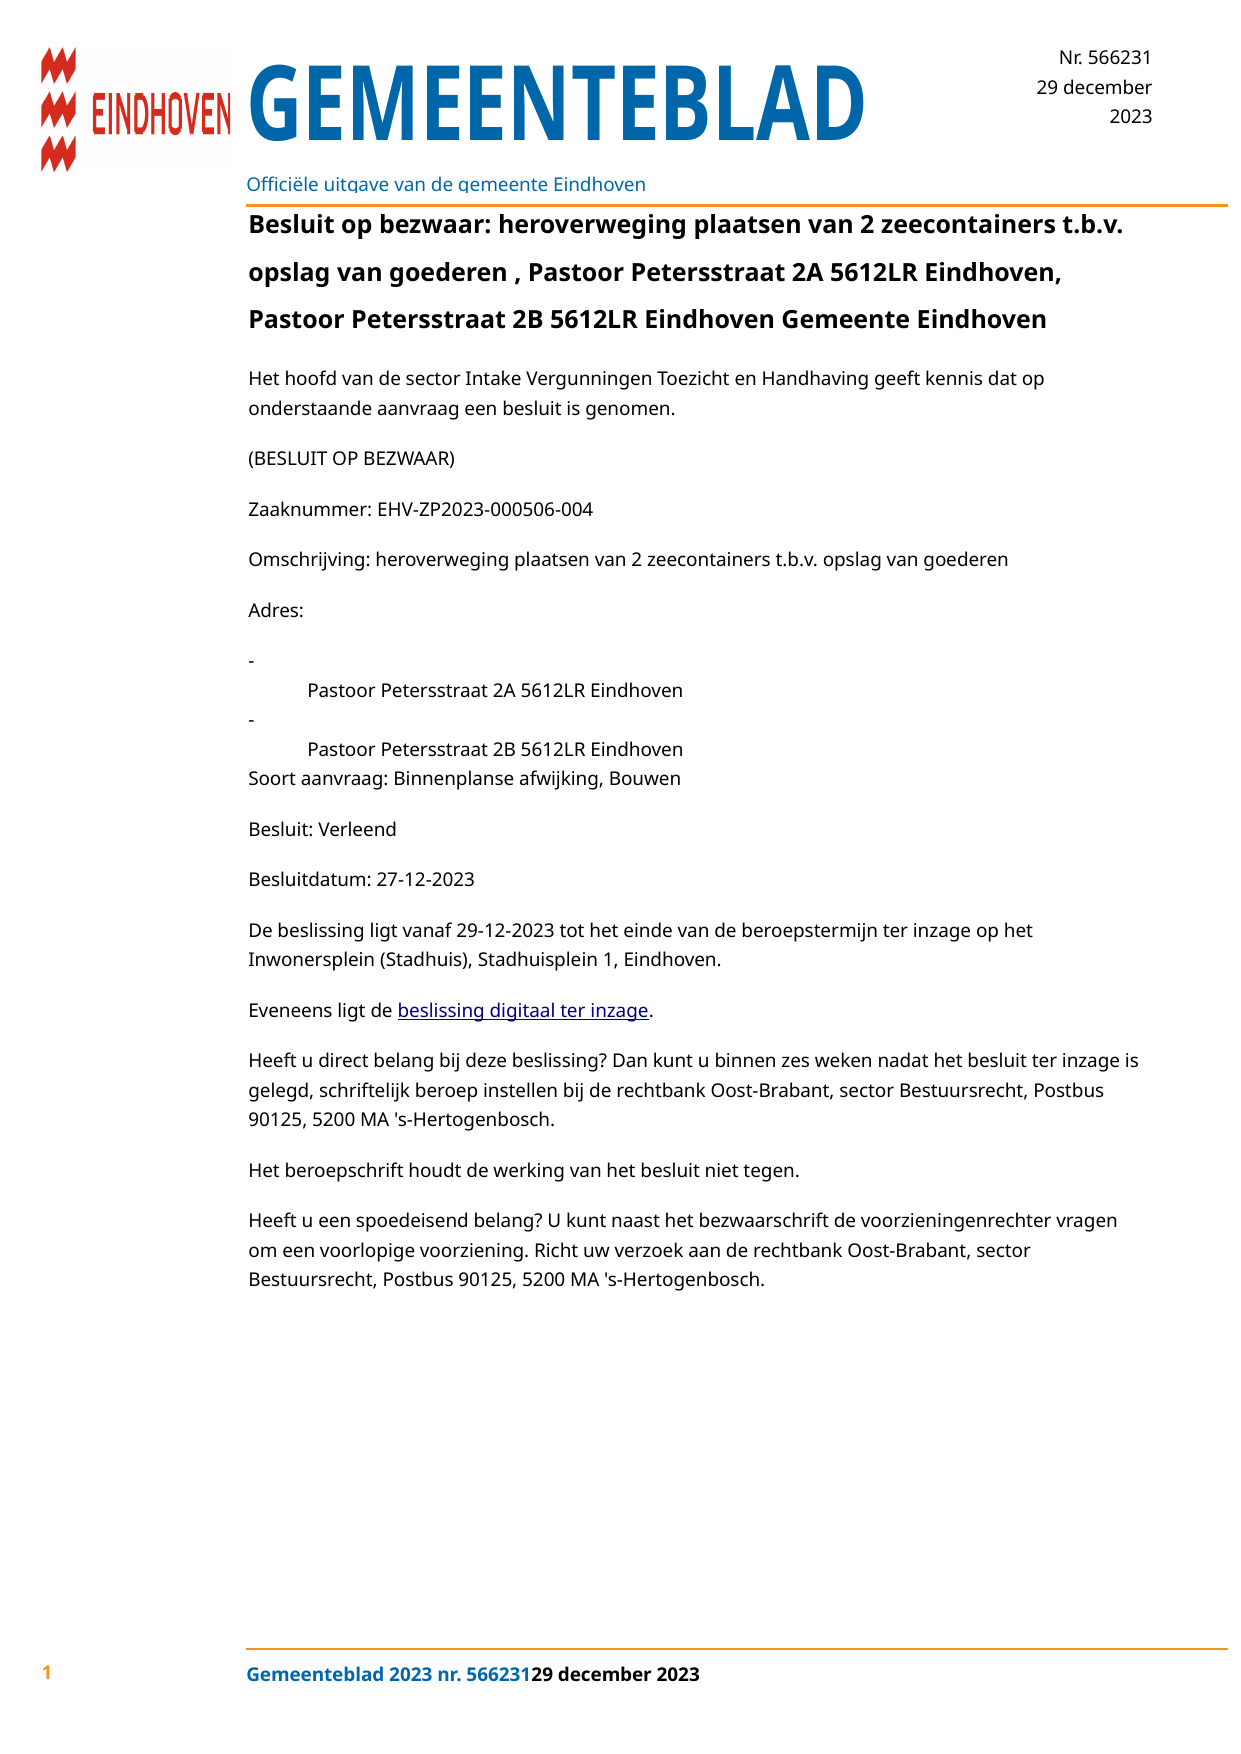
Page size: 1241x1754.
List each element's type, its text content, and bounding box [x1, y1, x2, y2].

text Heeft u een spoedeisend belang? U kunt naast het bezwaarschrift de voorzieningenrechter vragen om een voorlopige voorziening. Richt uw verzoek aan de rechtbank Oost-Brabant, sector Bestuursrecht, Postbus 90125, 5200 MA 's-Hertogenbosch. [248, 1207, 1152, 1292]
list Pastoor Petersstraat 2B 5612LR Eindhoven [248, 736, 1152, 762]
text Besluit: Verleend [248, 816, 1152, 842]
text Zaaknummer: EHV-ZP2023-000506-004 [248, 496, 1152, 522]
text Adres: [248, 597, 1152, 622]
text Besluitdatum: 27-12-2023 [248, 866, 1152, 892]
text Heeft u direct belang bij deze beslissing? Dan kunt u binnen zes weken nadat het besluit ter inzage is gelegd, schriftelijk beroep instellen bij de rechtbank Oost-Brabant, sector Bestuursrecht, Postbus 90125, 5200 MA 's-Hertogenbosch. [248, 1047, 1152, 1132]
text (BESLUIT OP BEZWAAR) [248, 446, 1152, 471]
list Pastoor Petersstraat 2A 5612LR Eindhoven [248, 677, 1152, 702]
text Besluit op bezwaar: heroverweging plaatsen van 2 zeecontainers t.b.v. opslag van goederen , Pastoor Petersstraat 2A 5612LR Eindhoven, Pastoor Petersstraat 2B 5612LR Eindhoven Gemeente Eindhoven [248, 207, 1152, 336]
text Het hoofd van de sector Intake Vergunningen Toezicht en Handhaving geeft kennis dat op onderstaande aanvraag een besluit is genomen. [248, 366, 1152, 421]
text Eveneens ligt de beslissing digitaal ter inzage. [248, 997, 1152, 1022]
text Het beroepschrift houdt de werking van het besluit niet tegen. [248, 1157, 1152, 1182]
picture [41, 47, 231, 172]
text Omschrijving: heroverweging plaatsen van 2 zeecontainers t.b.v. opslag van goederen [248, 546, 1152, 572]
text De beslissing ligt vanaf 29-12-2023 tot het einde van de beroepstermijn ter inzage op het Inwonersplein (Stadhuis), Stadhuisplein 1, Eindhoven. [248, 917, 1152, 972]
text Soort aanvraag: Binnenplanse afwijking, Bouwen [248, 766, 1152, 791]
